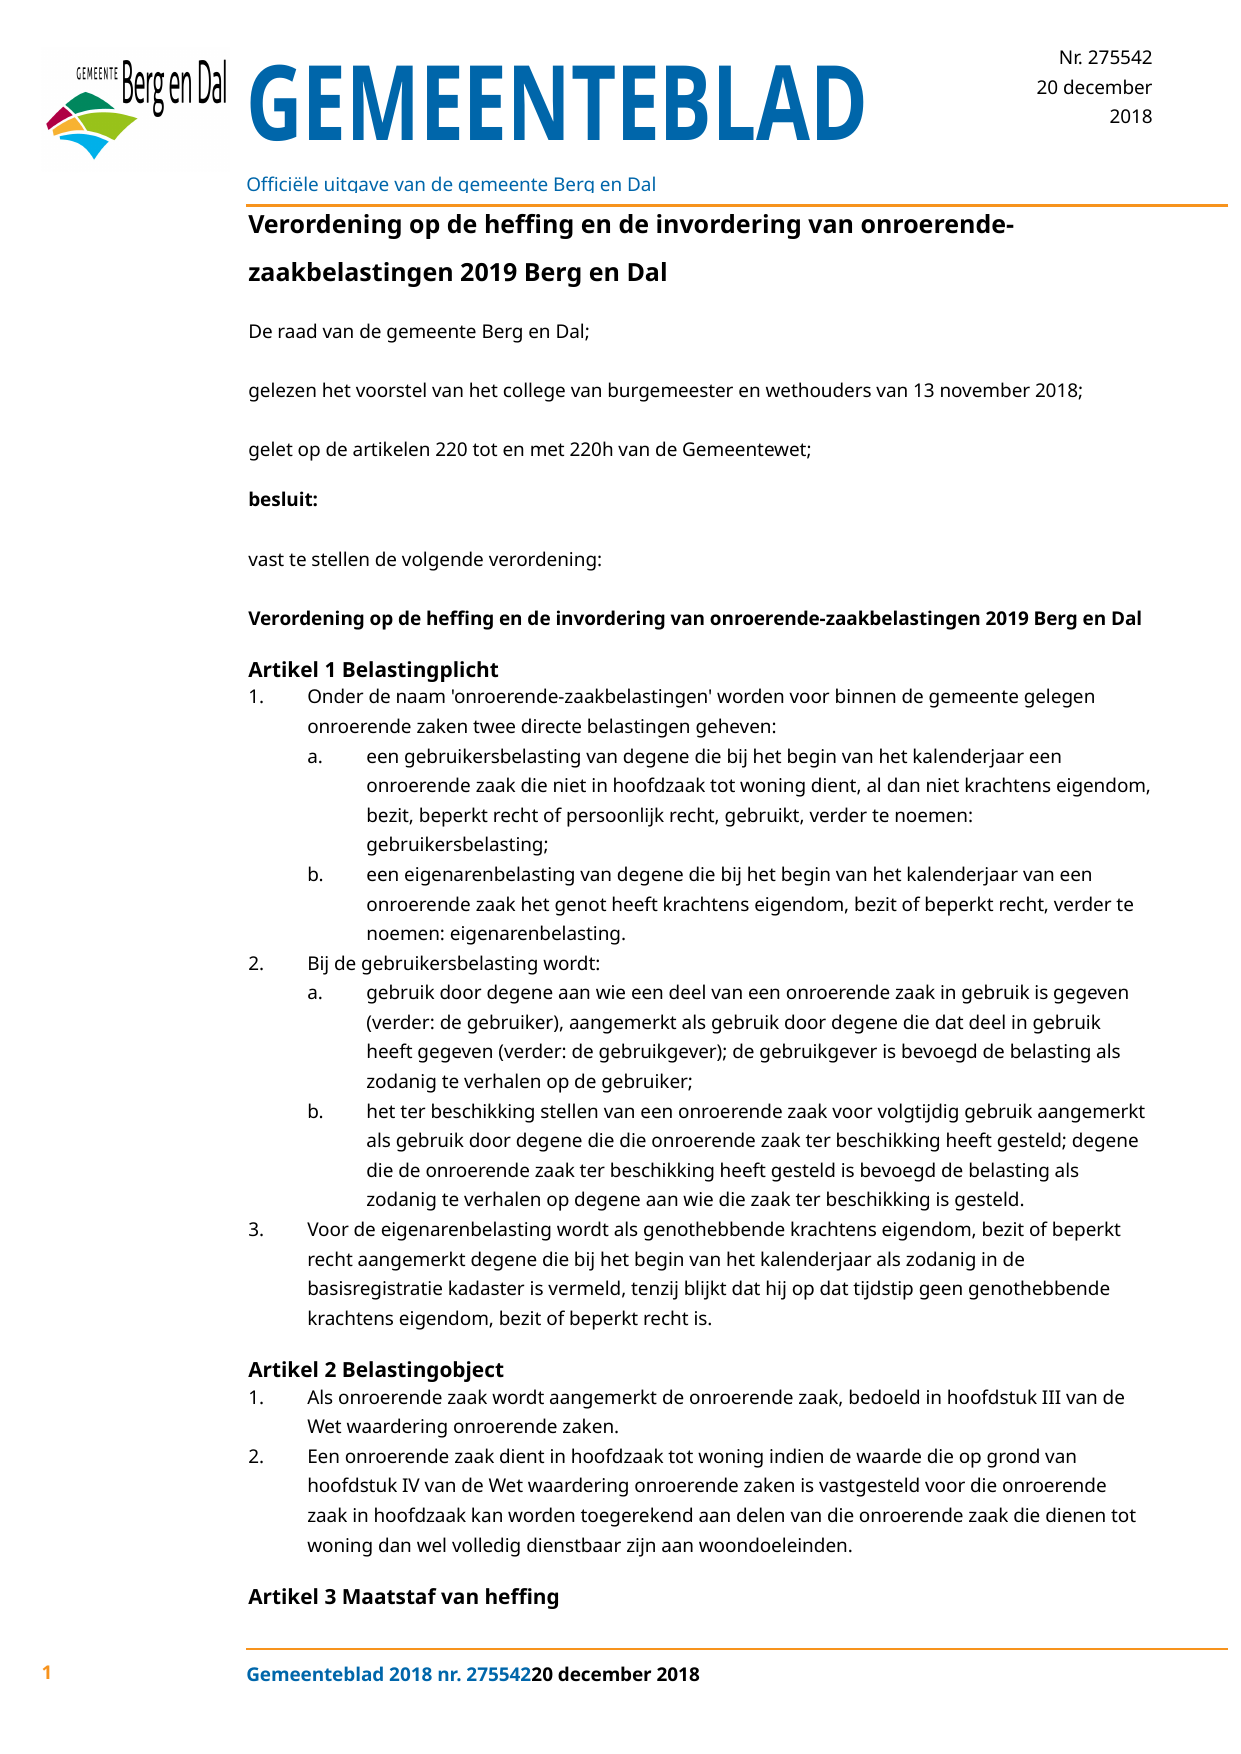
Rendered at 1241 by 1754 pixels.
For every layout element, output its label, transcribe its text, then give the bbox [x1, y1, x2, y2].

list gebruik door degene aan wie een deel van een onroerende zaak in gebruik is gegeven (verder: de gebruiker), aangemerkt als gebruik door degene die dat deel in gebruik heeft gegeven (verder: de gebruikgever); de gebruikgever is bevoegd de belasting als zodanig te verhalen op de gebruiker; [307, 979, 1152, 1094]
list het ter beschikking stellen van een onroerende zaak voor volgtijdig gebruik aangemerkt als gebruik door degene die die onroerende zaak ter beschikking heeft gesteld; degene die de onroerende zaak ter beschikking heeft gesteld is bevoegd de belasting als zodanig te verhalen op degene aan wie die zaak ter beschikking is gesteld. [307, 1098, 1152, 1212]
text De raad van de gemeente Berg en Dal; [248, 318, 1152, 344]
text besluit: [248, 487, 1152, 512]
text Verordening op de heffing en de invordering van onroerende-zaakbelastingen 2019 Berg en Dal [248, 207, 1152, 288]
list Een onroerende zaak dient in hoofdzaak tot woning indien de waarde die op grond van hoofdstuk IV van de Wet waardering onroerende zaken is vastgesteld voor die onroerende zaak in hoofdzaak kan worden toegerekend aan delen van die onroerende zaak die dienen tot woning dan wel volledig dienstbaar zijn aan woondoeleinden. [248, 1443, 1152, 1557]
list Onder de naam 'onroerende-zaakbelastingen' worden voor binnen de gemeente gelegen onroerende zaken twee directe belastingen geheven: [248, 684, 1152, 739]
text gelet op de artikelen 220 tot en met 220h van de Gemeentewet; [248, 436, 1152, 462]
text gelezen het voorstel van het college van burgemeester en wethouders van 13 november 2018; [248, 377, 1152, 403]
list Bij de gebruikersbelasting wordt: [248, 950, 1152, 976]
list een eigenarenbelasting van degene die bij het begin van het kalenderjaar van een onroerende zaak het genot heeft krachtens eigendom, bezit of beperkt recht, verder te noemen: eigenarenbelasting. [307, 861, 1152, 946]
list Voor de eigenarenbelasting wordt als genothebbende krachtens eigendom, bezit of beperkt recht aangemerkt degene die bij het begin van het kalenderjaar als zodanig in de basisregistratie kadaster is vermeld, tenzij blijkt dat hij op dat tijdstip geen genothebbende krachtens eigendom, bezit of beperkt recht is. [248, 1216, 1152, 1331]
picture [41, 47, 231, 172]
text Artikel 3 Maatstaf van heffing [248, 1582, 1152, 1611]
list Als onroerende zaak wordt aangemerkt de onroerende zaak, bedoeld in hoofdstuk III van de Wet waardering onroerende zaken. [248, 1384, 1152, 1439]
text Verordening op de heffing en de invordering van onroerende-zaakbelastingen 2019 Berg en Dal [248, 605, 1152, 631]
text Artikel 2 Belastingobject [248, 1355, 1152, 1384]
text vast te stellen de volgende verordening: [248, 546, 1152, 571]
list een gebruikersbelasting van degene die bij het begin van het kalenderjaar een onroerende zaak die niet in hoofdzaak tot woning dient, al dan niet krachtens eigendom, bezit, beperkt recht of persoonlijk recht, gebruikt, verder te noemen: gebruikersbelasting; [307, 743, 1152, 857]
text Artikel 1 Belastingplicht [248, 655, 1152, 684]
